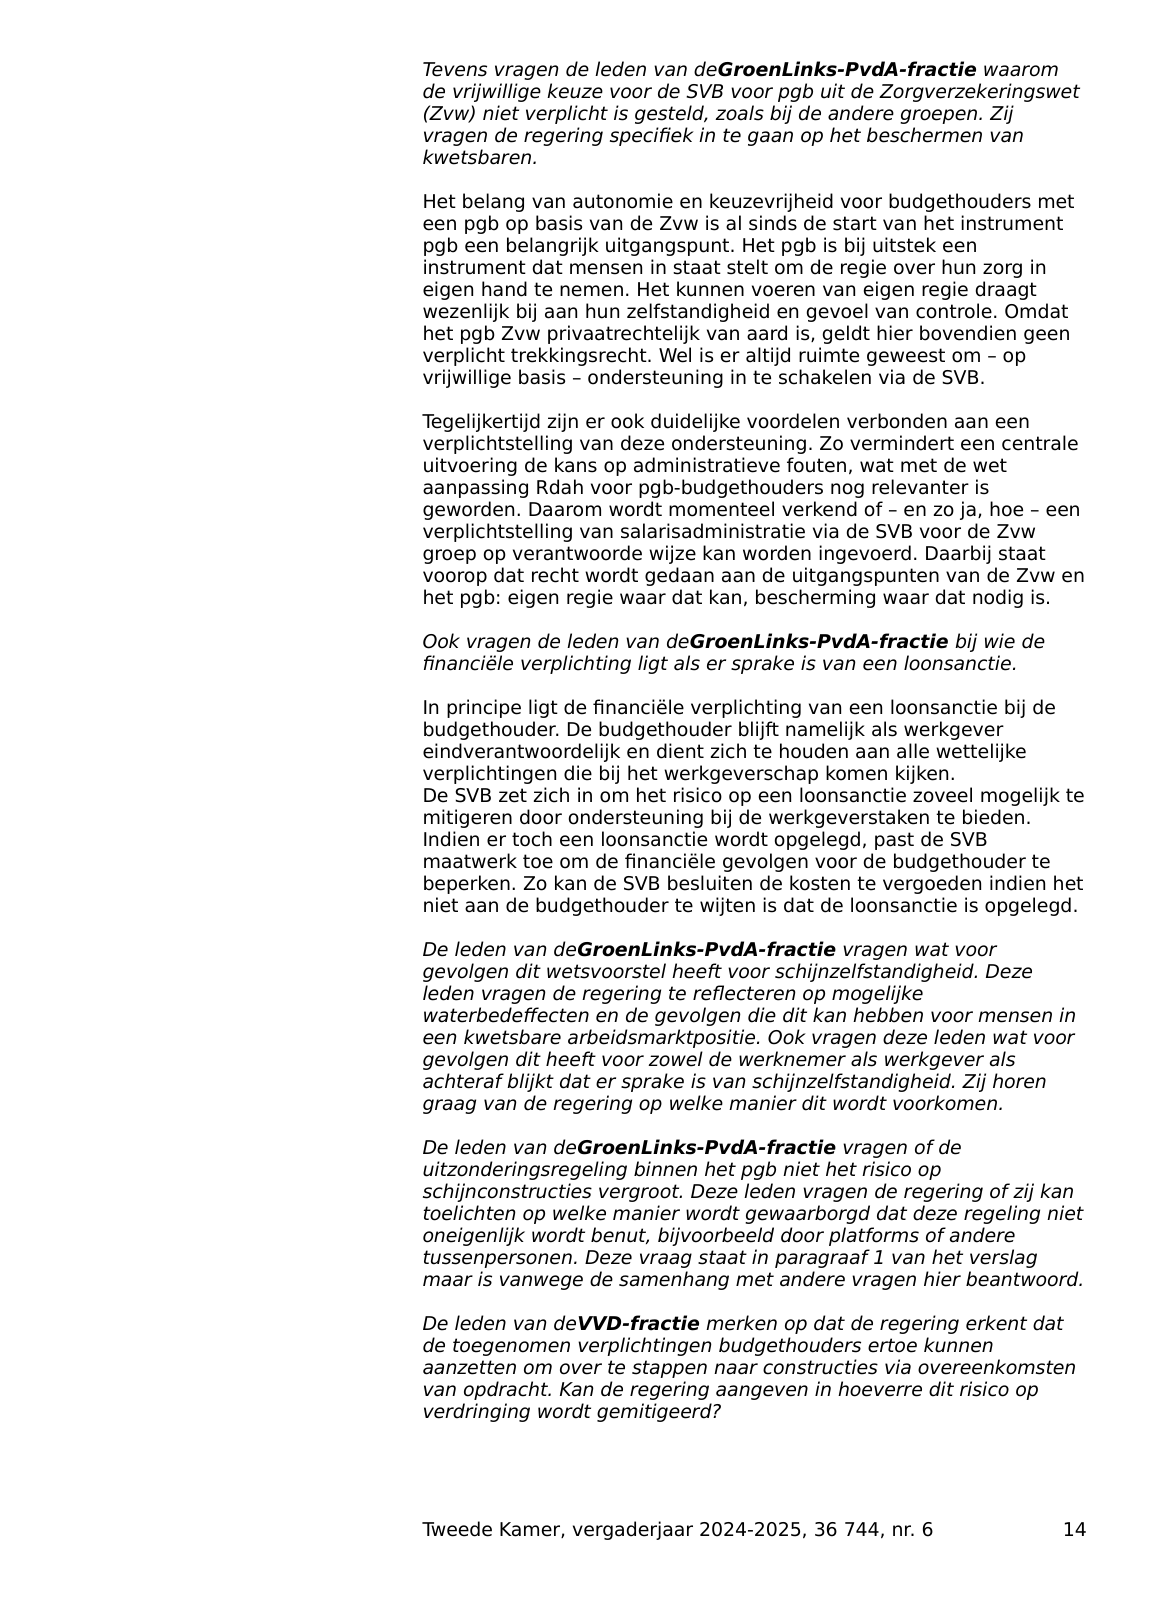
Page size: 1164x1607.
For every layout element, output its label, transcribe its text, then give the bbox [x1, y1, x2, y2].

text De leden van deGroenLinks-PvdA-fractie vragen wat voor gevolgen dit wetsvoorstel heeft voor schijnzelfstandigheid. Deze leden vragen de regering te reflecteren op mogelijke waterbedeffecten en de gevolgen die dit kan hebben voor mensen in een kwetsbare arbeidsmarktpositie. Ook vragen deze leden wat voor gevolgen dit heeft voor zowel de werknemer als werkgever als achteraf blijkt dat er sprake is van schijnzelfstandigheid. Zij horen graag van de regering op welke manier dit wordt voorkomen. [422, 939, 1087, 1115]
text Het belang van autonomie en keuzevrijheid voor budgethouders met een pgb op basis van de Zvw is al sinds de start van het instrument pgb een belangrijk uitgangspunt. Het pgb is bij uitstek een instrument dat mensen in staat stelt om de regie over hun zorg in eigen hand te nemen. Het kunnen voeren van eigen regie draagt wezenlijk bij aan hun zelfstandigheid en gevoel van controle. Omdat het pgb Zvw privaatrechtelijk van aard is, geldt hier bovendien geen verplicht trekkingsrecht. Wel is er altijd ruimte geweest om – op vrijwillige basis – ondersteuning in te schakelen via de SVB. [422, 191, 1087, 389]
text De SVB zet zich in om het risico op een loonsanctie zoveel mogelijk te mitigeren door ondersteuning bij de werkgeverstaken te bieden. Indien er toch een loonsanctie wordt opgelegd, past de SVB maatwerk toe om de financiële gevolgen voor de budgethouder te beperken. Zo kan de SVB besluiten de kosten te vergoeden indien het niet aan de budgethouder te wijten is dat de loonsanctie is opgelegd. [422, 785, 1087, 917]
text De leden van deGroenLinks-PvdA-fractie vragen of de uitzonderingsregeling binnen het pgb niet het risico op schijnconstructies vergroot. Deze leden vragen de regering of zij kan toelichten op welke manier wordt gewaarborgd dat deze regeling niet oneigenlijk wordt benut, bijvoorbeeld door platforms of andere tussenpersonen. Deze vraag staat in paragraaf 1 van het verslag maar is vanwege de samenhang met andere vragen hier beantwoord. [422, 1137, 1087, 1291]
text Tegelijkertijd zijn er ook duidelijke voordelen verbonden aan een verplichtstelling van deze ondersteuning. Zo vermindert een centrale uitvoering de kans op administratieve fouten, wat met de wet aanpassing Rdah voor pgb-budgethouders nog relevanter is geworden. Daarom wordt momenteel verkend of – en zo ja, hoe – een verplichtstelling van salarisadministratie via de SVB voor de Zvw groep op verantwoorde wijze kan worden ingevoerd. Daarbij staat voorop dat recht wordt gedaan aan de uitgangspunten van de Zvw en het pgb: eigen regie waar dat kan, bescherming waar dat nodig is. [422, 411, 1087, 609]
text Ook vragen de leden van deGroenLinks-PvdA-fractie bij wie de financiële verplichting ligt als er sprake is van een loonsanctie. [422, 631, 1087, 675]
text De leden van deVVD-fractie merken op dat de regering erkent dat de toegenomen verplichtingen budgethouders ertoe kunnen aanzetten om over te stappen naar constructies via overeenkomsten van opdracht. Kan de regering aangeven in hoeverre dit risico op verdringing wordt gemitigeerd? [422, 1313, 1087, 1423]
text Tevens vragen de leden van deGroenLinks-PvdA-fractie waarom de vrijwillige keuze voor de SVB voor pgb uit de Zorgverzekeringswet (Zvw) niet verplicht is gesteld, zoals bij de andere groepen. Zij vragen de regering specifiek in te gaan op het beschermen van kwetsbaren. [422, 59, 1087, 169]
text In principe ligt de financiële verplichting van een loonsanctie bij de budgethouder. De budgethouder blijft namelijk als werkgever eindverantwoordelijk en dient zich te houden aan alle wettelijke verplichtingen die bij het werkgeverschap komen kijken. [422, 697, 1087, 785]
